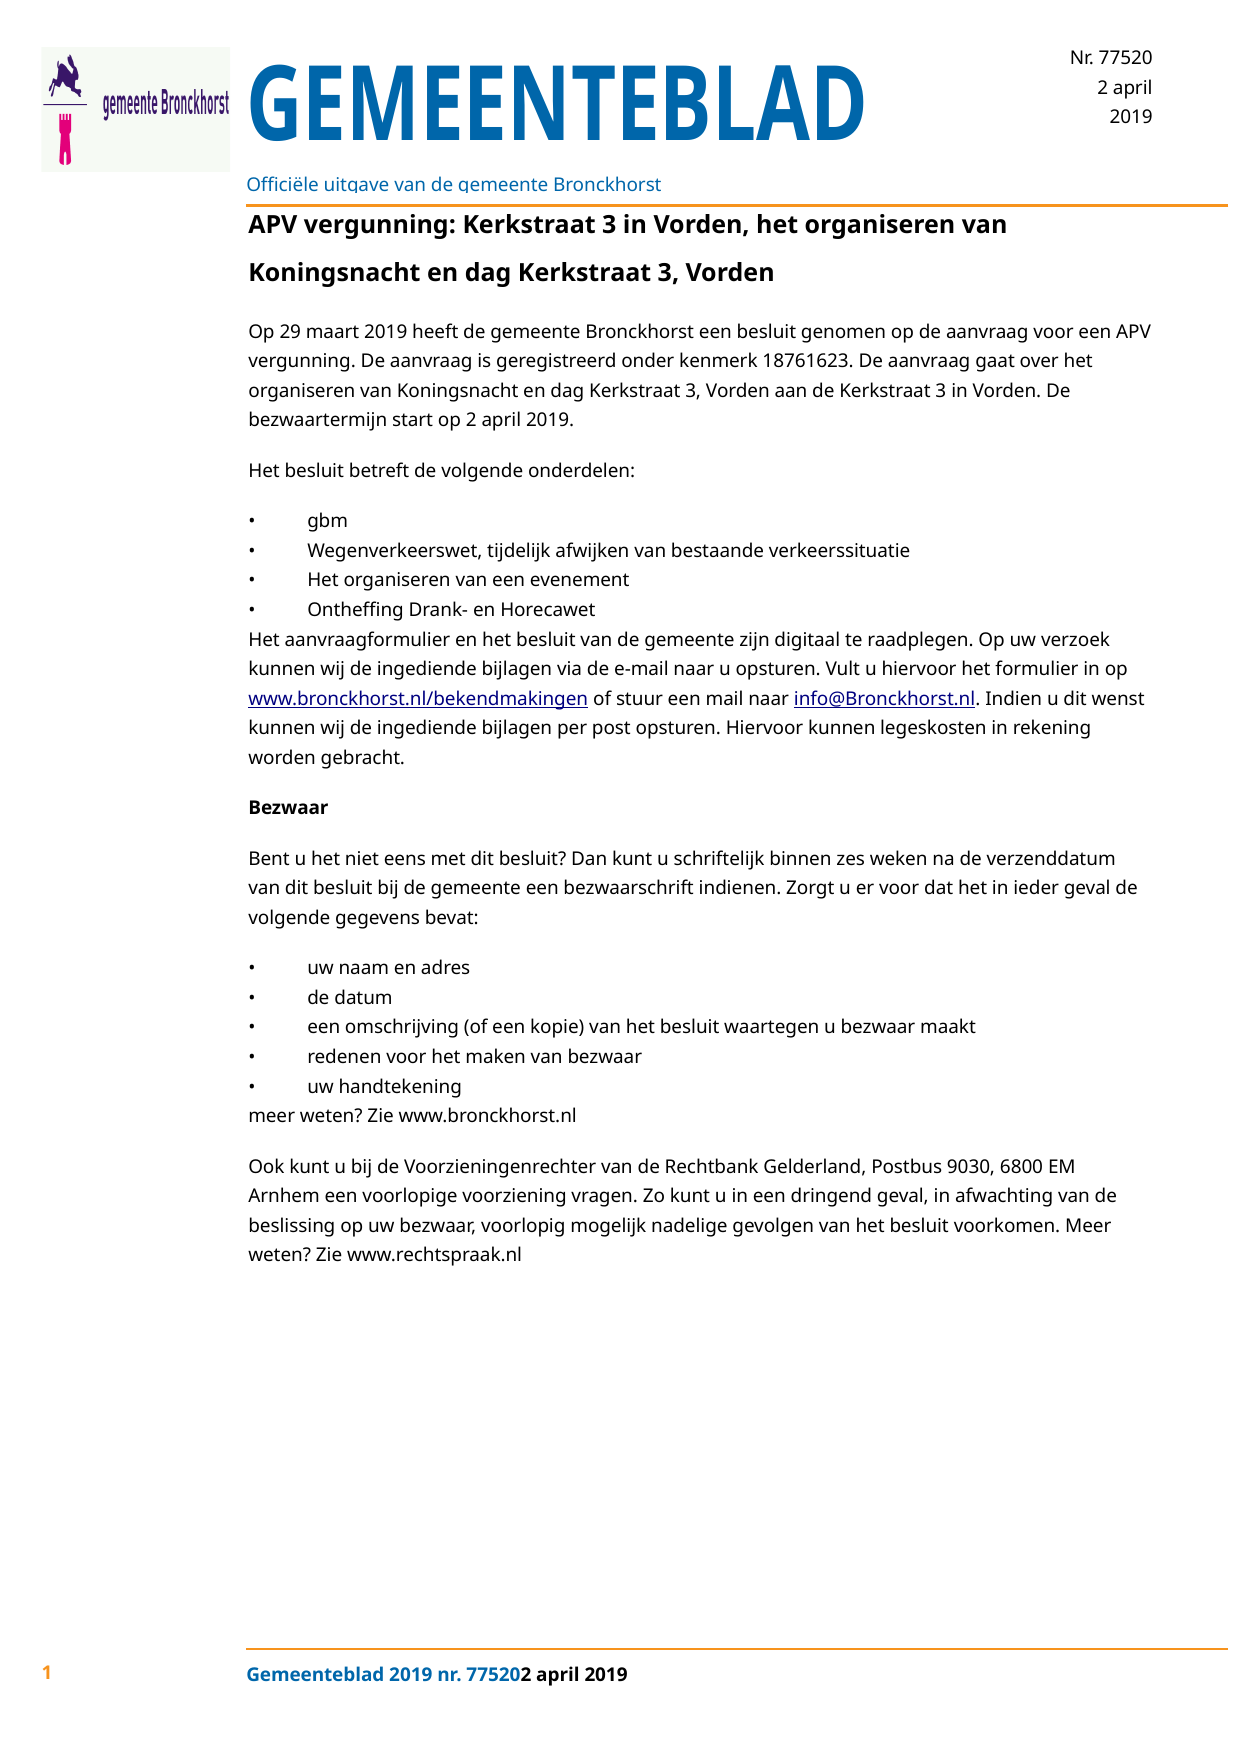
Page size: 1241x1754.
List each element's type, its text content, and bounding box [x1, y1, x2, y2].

text meer weten? Zie www.bronckhorst.nl [248, 1102, 1152, 1128]
text Bezwaar [248, 794, 1152, 820]
text APV vergunning: Kerkstraat 3 in Vorden, het organiseren van Koningsnacht en dag Kerkstraat 3, Vorden [248, 207, 1152, 288]
list Ontheffing Drank- en Horecawet [248, 596, 1152, 622]
text Bent u het niet eens met dit besluit? Dan kunt u schriftelijk binnen zes weken na de verzenddatum van dit besluit bij de gemeente een bezwaarschrift indienen. Zorgt u er voor dat het in ieder geval de volgende gegevens bevat: [248, 845, 1152, 930]
list gbm [248, 507, 1152, 533]
text Het aanvraagformulier en het besluit van de gemeente zijn digitaal te raadplegen. Op uw verzoek kunnen wij de ingediende bijlagen via de e-mail naar u opsturen. Vult u hiervoor het formulier in op www.bronckhorst.nl/bekendmakingen of stuur een mail naar info@Bronckhorst.nl. Indien u dit wenst kunnen wij de ingediende bijlagen per post opsturen. Hiervoor kunnen legeskosten in rekening worden gebracht. [248, 626, 1152, 770]
list Het organiseren van een evenement [248, 567, 1152, 592]
picture [41, 47, 231, 172]
text Het besluit betreft de volgende onderdelen: [248, 457, 1152, 483]
list uw naam en adres [248, 954, 1152, 980]
list uw handtekening [248, 1073, 1152, 1099]
text Op 29 maart 2019 heeft de gemeente Bronckhorst een besluit genomen op de aanvraag voor een APV vergunning. De aanvraag is geregistreerd onder kenmerk 18761623. De aanvraag gaat over het organiseren van Koningsnacht en dag Kerkstraat 3, Vorden aan de Kerkstraat 3 in Vorden. De bezwaartermijn start op 2 april 2019. [248, 318, 1152, 432]
list redenen voor het maken van bezwaar [248, 1043, 1152, 1069]
list Wegenverkeerswet, tijdelijk afwijken van bestaande verkeerssituatie [248, 537, 1152, 563]
list een omschrijving (of een kopie) van het besluit waartegen u bezwaar maakt [248, 1014, 1152, 1039]
list de datum [248, 984, 1152, 1010]
text Ook kunt u bij de Voorzieningenrechter van de Rechtbank Gelderland, Postbus 9030, 6800 EM Arnhem een voorlopige voorziening vragen. Zo kunt u in een dringend geval, in afwachting van de beslissing op uw bezwaar, voorlopig mogelijk nadelige gevolgen van het besluit voorkomen. Meer weten? Zie www.rechtspraak.nl [248, 1153, 1152, 1267]
